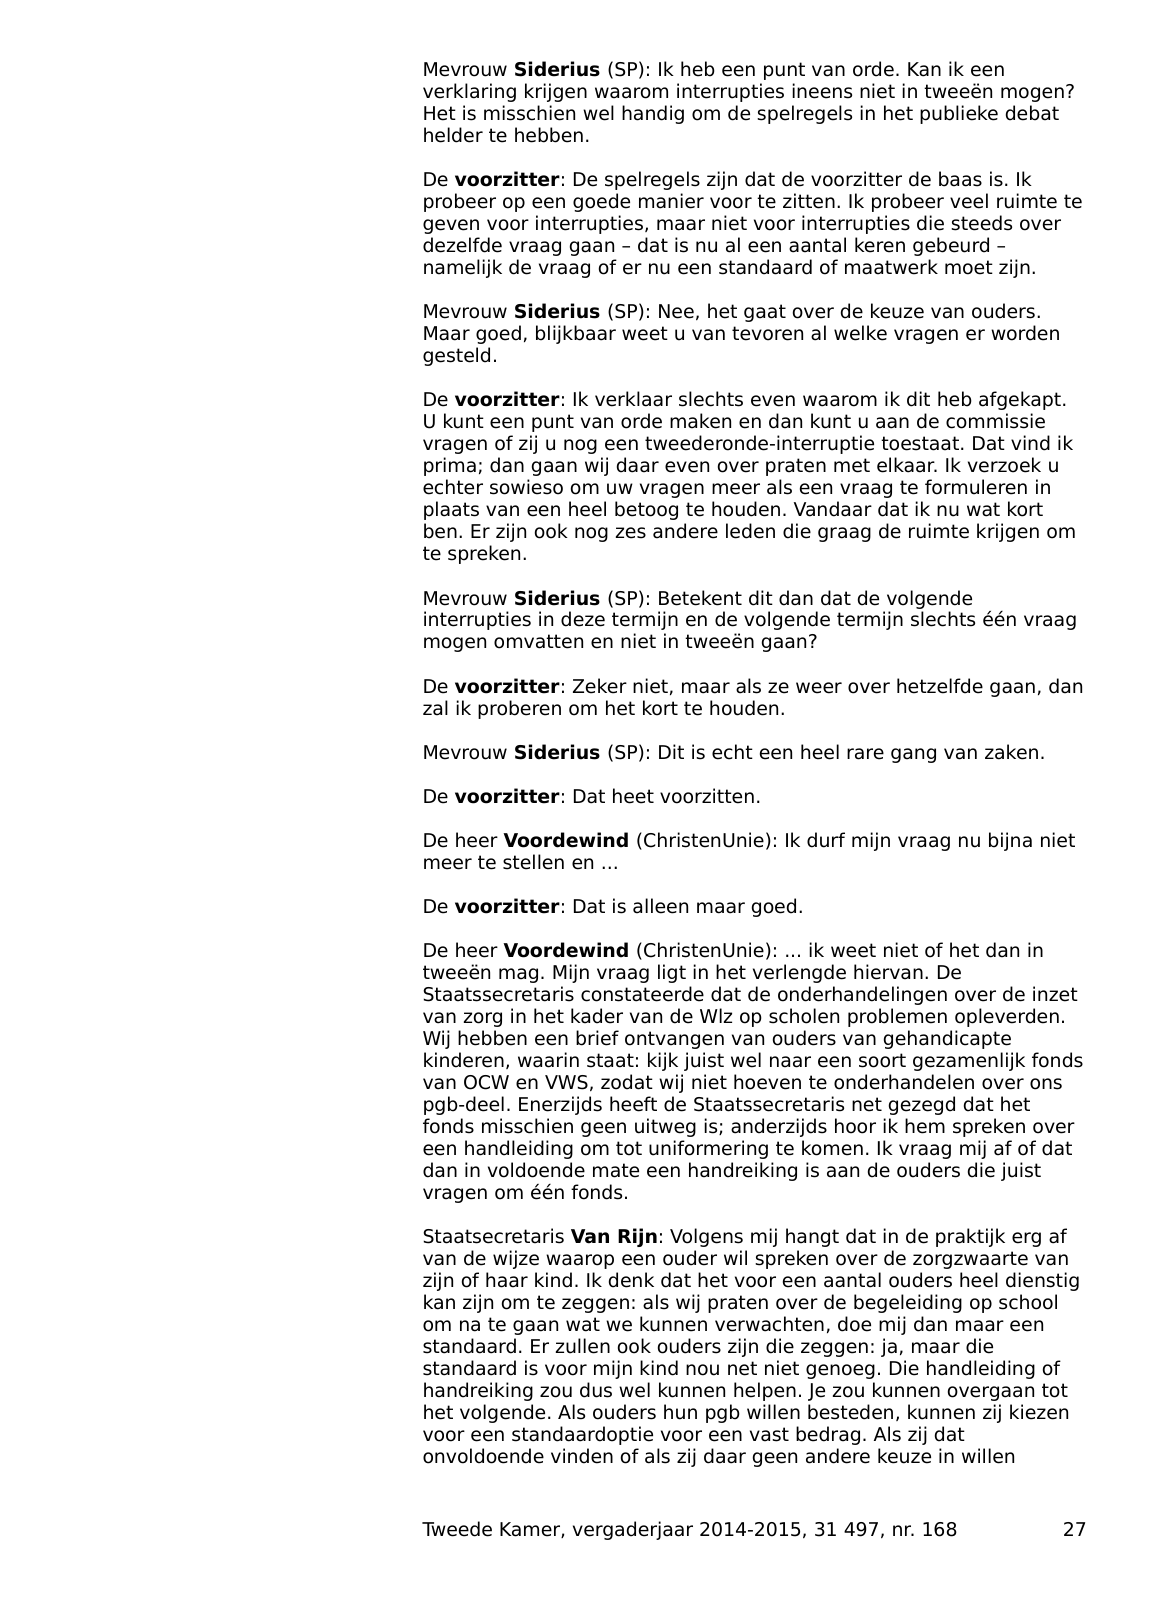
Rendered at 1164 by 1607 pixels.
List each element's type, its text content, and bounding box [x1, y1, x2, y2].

text Mevrouw Siderius (SP): Dit is echt een heel rare gang van zaken. [422, 742, 1087, 764]
text Mevrouw Siderius (SP): Nee, het gaat over de keuze van ouders. Maar goed, blijkbaar weet u van tevoren al welke vragen er worden gesteld. [422, 301, 1087, 367]
text De voorzitter: Dat is alleen maar goed. [422, 896, 1087, 918]
text Mevrouw Siderius (SP): Betekent dit dan dat de volgende interrupties in deze termijn en de volgende termijn slechts één vraag mogen omvatten en niet in tweeën gaan? [422, 587, 1087, 653]
text De heer Voordewind (ChristenUnie): Ik durf mijn vraag nu bijna niet meer te stellen en ... [422, 830, 1087, 874]
text Mevrouw Siderius (SP): Ik heb een punt van orde. Kan ik een verklaring krijgen waarom interrupties ineens niet in tweeën mogen? Het is misschien wel handig om de spelregels in het publieke debat helder te hebben. [422, 59, 1087, 147]
text Staatsecretaris Van Rijn: Volgens mij hangt dat in de praktijk erg af van de wijze waarop een ouder wil spreken over de zorgzwaarte van zijn of haar kind. Ik denk dat het voor een aantal ouders heel dienstig kan zijn om te zeggen: als wij praten over de begeleiding op school om na te gaan wat we kunnen verwachten, doe mij dan maar een standaard. Er zullen ook ouders zijn die zeggen: ja, maar die standaard is voor mijn kind nou net niet genoeg. Die handleiding of handreiking zou dus wel kunnen helpen. Je zou kunnen overgaan tot het volgende. Als ouders hun pgb willen besteden, kunnen zij kiezen voor een standaardoptie voor een vast bedrag. Als zij dat onvoldoende vinden of als zij daar geen andere keuze in willen [422, 1226, 1087, 1468]
text De voorzitter: De spelregels zijn dat de voorzitter de baas is. Ik probeer op een goede manier voor te zitten. Ik probeer veel ruimte te geven voor interrupties, maar niet voor interrupties die steeds over dezelfde vraag gaan – dat is nu al een aantal keren gebeurd – namelijk de vraag of er nu een standaard of maatwerk moet zijn. [422, 169, 1087, 279]
text De heer Voordewind (ChristenUnie): ... ik weet niet of het dan in tweeën mag. Mijn vraag ligt in het verlengde hiervan. De Staatssecretaris constateerde dat de onderhandelingen over de inzet van zorg in het kader van de Wlz op scholen problemen opleverden. Wij hebben een brief ontvangen van ouders van gehandicapte kinderen, waarin staat: kijk juist wel naar een soort gezamenlijk fonds van OCW en VWS, zodat wij niet hoeven te onderhandelen over ons pgb-deel. Enerzijds heeft de Staatssecretaris net gezegd dat het fonds misschien geen uitweg is; anderzijds hoor ik hem spreken over een handleiding om tot uniformering te komen. Ik vraag mij af of dat dan in voldoende mate een handreiking is aan de ouders die juist vragen om één fonds. [422, 940, 1087, 1204]
text De voorzitter: Zeker niet, maar als ze weer over hetzelfde gaan, dan zal ik proberen om het kort te houden. [422, 676, 1087, 719]
text De voorzitter: Ik verklaar slechts even waarom ik dit heb afgekapt. U kunt een punt van orde maken en dan kunt u aan de commissie vragen of zij u nog een tweederonde-interruptie toestaat. Dat vind ik prima; dan gaan wij daar even over praten met elkaar. Ik verzoek u echter sowieso om uw vragen meer als een vraag te formuleren in plaats van een heel betoog te houden. Vandaar dat ik nu wat kort ben. Er zijn ook nog zes andere leden die graag de ruimte krijgen om te spreken. [422, 389, 1087, 565]
text De voorzitter: Dat heet voorzitten. [422, 786, 1087, 808]
